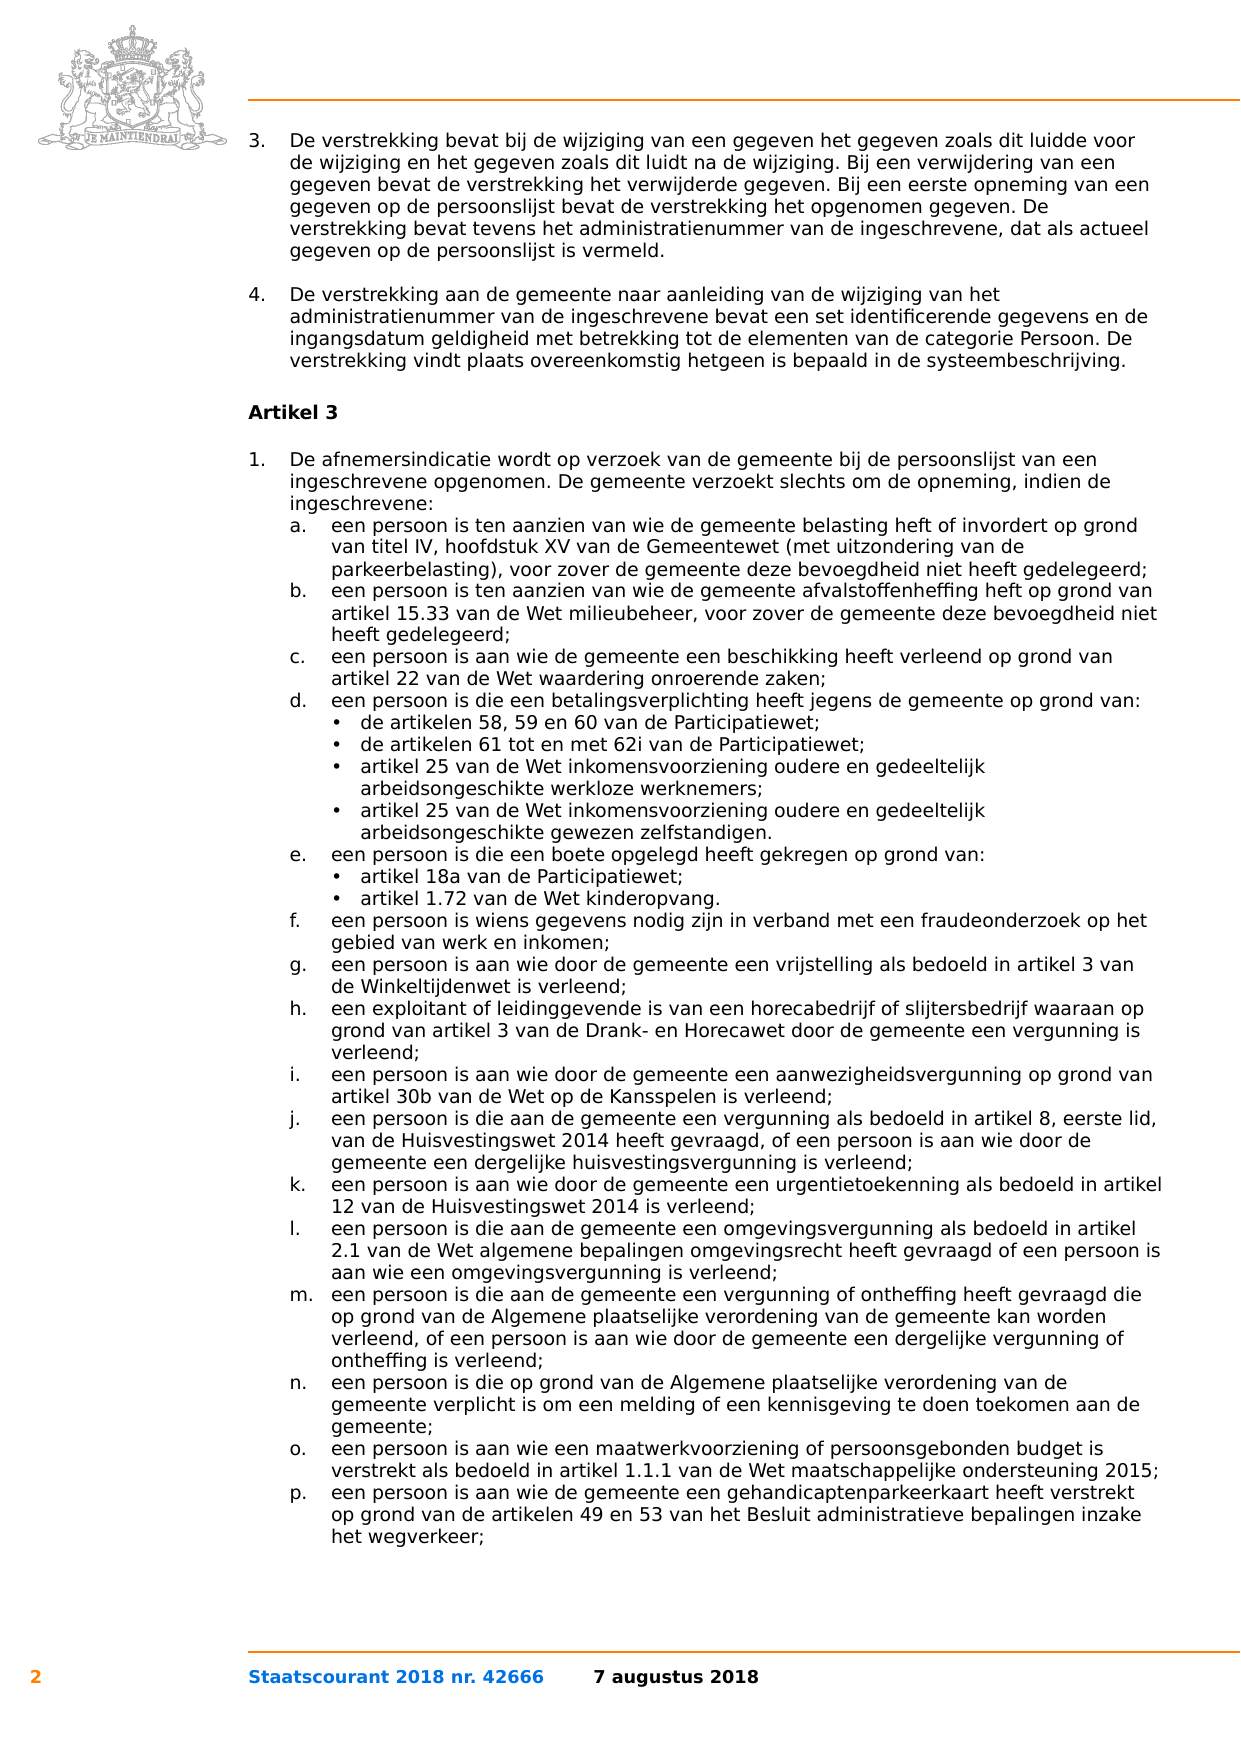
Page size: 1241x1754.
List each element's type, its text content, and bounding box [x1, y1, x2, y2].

text 1. De afnemersindicatie wordt op verzoek van de gemeente bij de persoonslijst van een ingeschrevene opgenomen. De gemeente verzoekt slechts om de opneming, indien de ingeschrevene: [248, 448, 1163, 514]
text o. een persoon is aan wie een maatwerkvoorziening of persoonsgebonden budget is verstrekt als bedoeld in artikel 1.1.1 van de Wet maatschappelijke ondersteuning 2015; [289, 1438, 1163, 1482]
text f. een persoon is wiens gegevens nodig zijn in verband met een fraudeonderzoek op het gebied van werk en inkomen; [289, 910, 1163, 954]
text • artikel 25 van de Wet inkomensvoorziening oudere en gedeeltelijk arbeidsongeschikte werkloze werknemers; [331, 756, 1163, 800]
text • artikel 18a van de Participatiewet; [331, 866, 1163, 888]
subtitle Artikel 3 [248, 402, 1163, 423]
text p. een persoon is aan wie de gemeente een gehandicaptenparkeerkaart heeft verstrekt op grond van de artikelen 49 en 53 van het Besluit administratieve bepalingen inzake het wegverkeer; [289, 1482, 1163, 1547]
picture [38, 25, 227, 150]
text • artikel 1.72 van de Wet kinderopvang. [331, 888, 1163, 910]
text l. een persoon is die aan de gemeente een omgevingsvergunning als bedoeld in artikel 2.1 van de Wet algemene bepalingen omgevingsrecht heeft gevraagd of een persoon is aan wie een omgevingsvergunning is verleend; [289, 1218, 1163, 1284]
text c. een persoon is aan wie de gemeente een beschikking heeft verleend op grond van artikel 22 van de Wet waardering onroerende zaken; [289, 646, 1163, 690]
text m. een persoon is die aan de gemeente een vergunning of ontheffing heeft gevraagd die op grond van de Algemene plaatselijke verordening van de gemeente kan worden verleend, of een persoon is aan wie door de gemeente een dergelijke vergunning of ontheffing is verleend; [289, 1284, 1163, 1372]
text e. een persoon is die een boete opgelegd heeft gekregen op grond van: [289, 844, 1163, 866]
text a. een persoon is ten aanzien van wie de gemeente belasting heft of invordert op grond van titel IV, hoofdstuk XV van de Gemeentewet (met uitzondering van de parkeerbelasting), voor zover de gemeente deze bevoegdheid niet heeft gedelegeerd; [289, 514, 1163, 580]
text b. een persoon is ten aanzien van wie de gemeente afvalstoffenheffing heft op grond van artikel 15.33 van de Wet milieubeheer, voor zover de gemeente deze bevoegdheid niet heeft gedelegeerd; [289, 580, 1163, 646]
text • de artikelen 61 tot en met 62i van de Participatiewet; [331, 734, 1163, 756]
text k. een persoon is aan wie door de gemeente een urgentietoekenning als bedoeld in artikel 12 van de Huisvestingswet 2014 is verleend; [289, 1174, 1163, 1218]
text • de artikelen 58, 59 en 60 van de Participatiewet; [331, 712, 1163, 734]
text 4. De verstrekking aan de gemeente naar aanleiding van de wijziging van het administratienummer van de ingeschrevene bevat een set identificerende gegevens en de ingangsdatum geldigheid met betrekking tot de elementen van de categorie Persoon. De verstrekking vindt plaats overeenkomstig hetgeen is bepaald in de systeembeschrijving. [248, 284, 1163, 372]
text 3. De verstrekking bevat bij de wijziging van een gegeven het gegeven zoals dit luidde voor de wijziging en het gegeven zoals dit luidt na de wijziging. Bij een verwijdering van een gegeven bevat de verstrekking het verwijderde gegeven. Bij een eerste opneming van een gegeven op de persoonslijst bevat de verstrekking het opgenomen gegeven. De verstrekking bevat tevens het administratienummer van de ingeschrevene, dat als actueel gegeven op de persoonslijst is vermeld. [248, 130, 1163, 262]
text n. een persoon is die op grond van de Algemene plaatselijke verordening van de gemeente verplicht is om een melding of een kennisgeving te doen toekomen aan de gemeente; [289, 1372, 1163, 1438]
text g. een persoon is aan wie door de gemeente een vrijstelling als bedoeld in artikel 3 van de Winkeltijdenwet is verleend; [289, 954, 1163, 998]
text d. een persoon is die een betalingsverplichting heeft jegens de gemeente op grond van: [289, 690, 1163, 712]
text • artikel 25 van de Wet inkomensvoorziening oudere en gedeeltelijk arbeidsongeschikte gewezen zelfstandigen. [331, 800, 1163, 844]
text j. een persoon is die aan de gemeente een vergunning als bedoeld in artikel 8, eerste lid, van de Huisvestingswet 2014 heeft gevraagd, of een persoon is aan wie door de gemeente een dergelijke huisvestingsvergunning is verleend; [289, 1108, 1163, 1174]
text i. een persoon is aan wie door de gemeente een aanwezigheidsvergunning op grond van artikel 30b van de Wet op de Kansspelen is verleend; [289, 1064, 1163, 1108]
text h. een exploitant of leidinggevende is van een horecabedrijf of slijtersbedrijf waaraan op grond van artikel 3 van de Drank- en Horecawet door de gemeente een vergunning is verleend; [289, 998, 1163, 1064]
